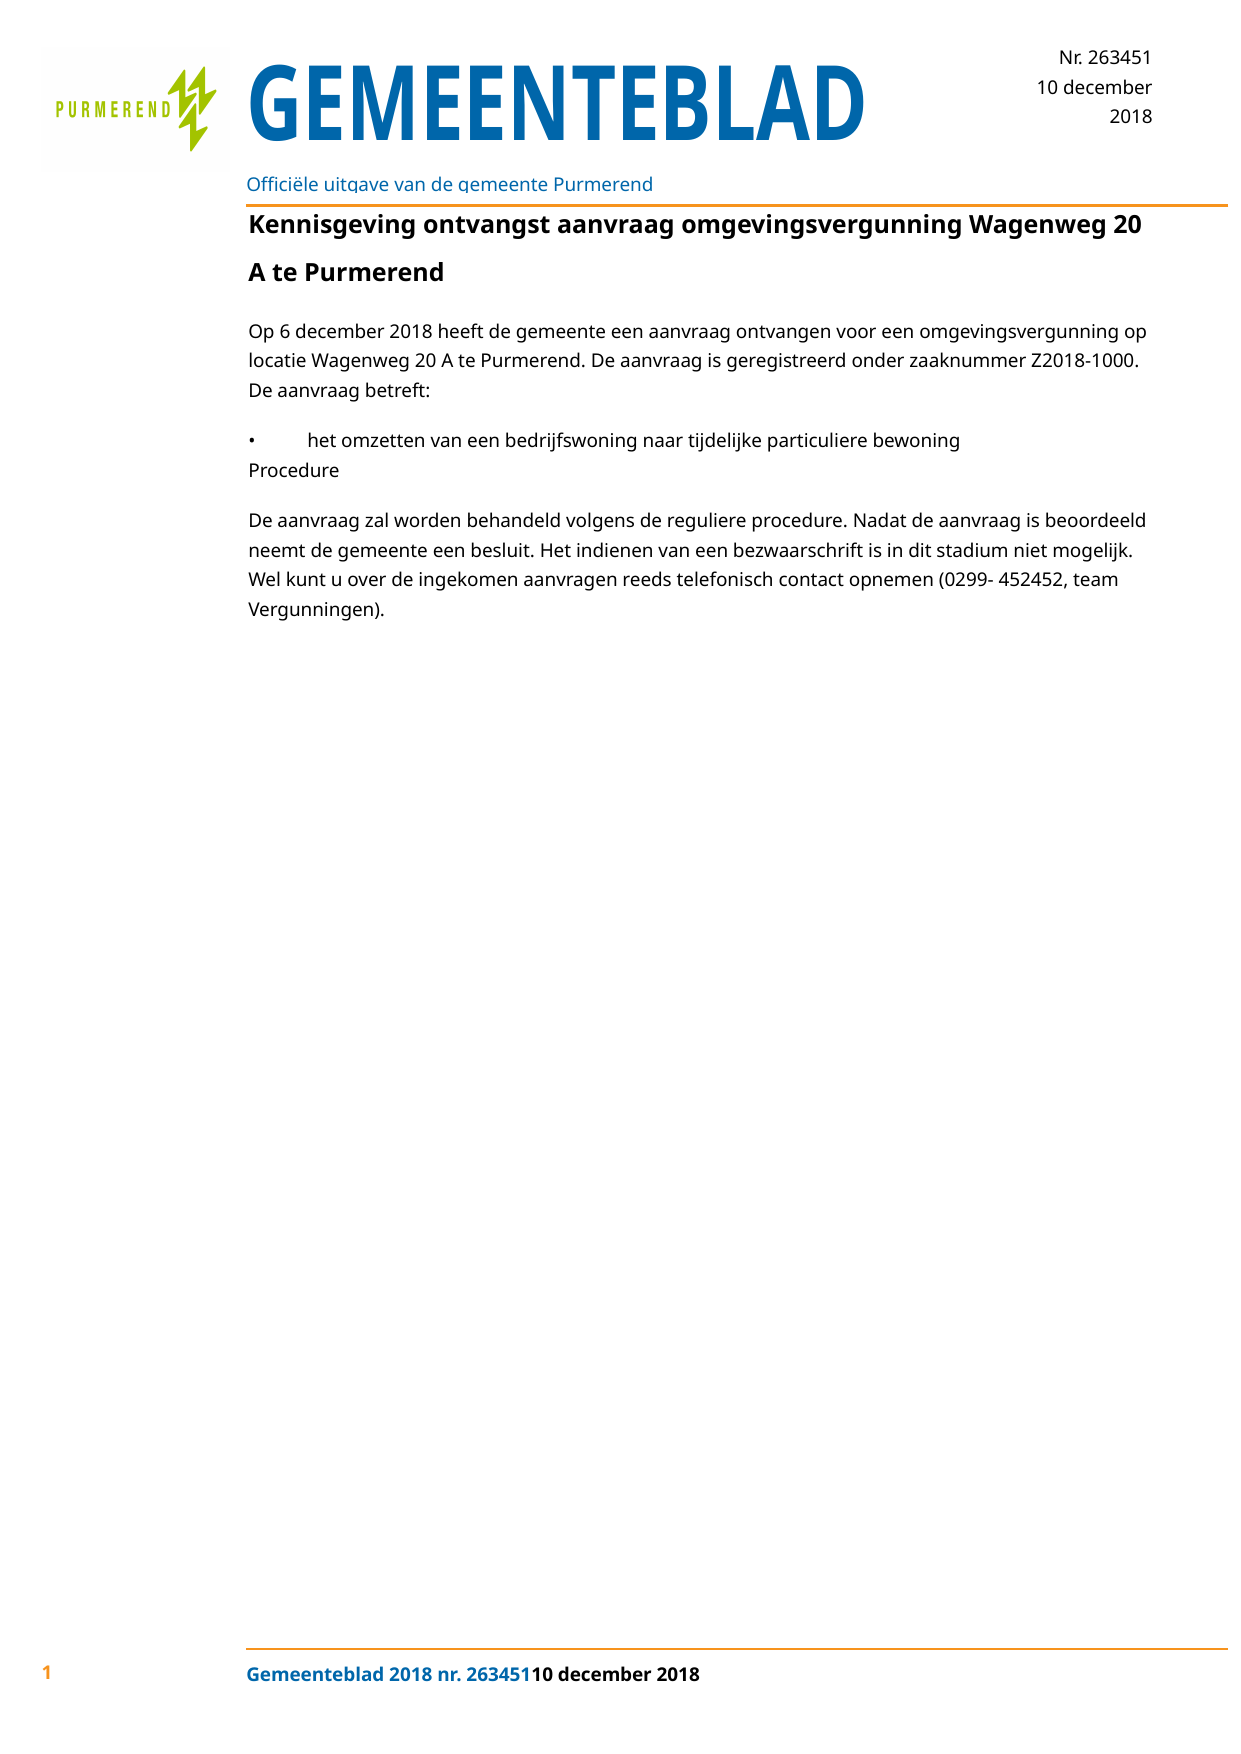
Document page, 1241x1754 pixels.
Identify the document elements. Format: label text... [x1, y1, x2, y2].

picture [41, 47, 231, 172]
text Procedure [248, 457, 1152, 483]
text De aanvraag zal worden behandeld volgens de reguliere procedure. Nadat de aanvraag is beoordeeld neemt de gemeente een besluit. Het indienen van een bezwaarschrift is in dit stadium niet mogelijk. Wel kunt u over de ingekomen aanvragen reeds telefonisch contact opnemen (0299- 452452, team Vergunningen). [248, 507, 1152, 622]
list het omzetten van een bedrijfswoning naar tijdelijke particuliere bewoning [248, 427, 1152, 453]
text Kennisgeving ontvangst aanvraag omgevingsvergunning Wagenweg 20 A te Purmerend [248, 207, 1152, 288]
text Op 6 december 2018 heeft de gemeente een aanvraag ontvangen voor een omgevingsvergunning op locatie Wagenweg 20 A te Purmerend. De aanvraag is geregistreerd onder zaaknummer Z2018-1000. De aanvraag betreft: [248, 318, 1152, 403]
